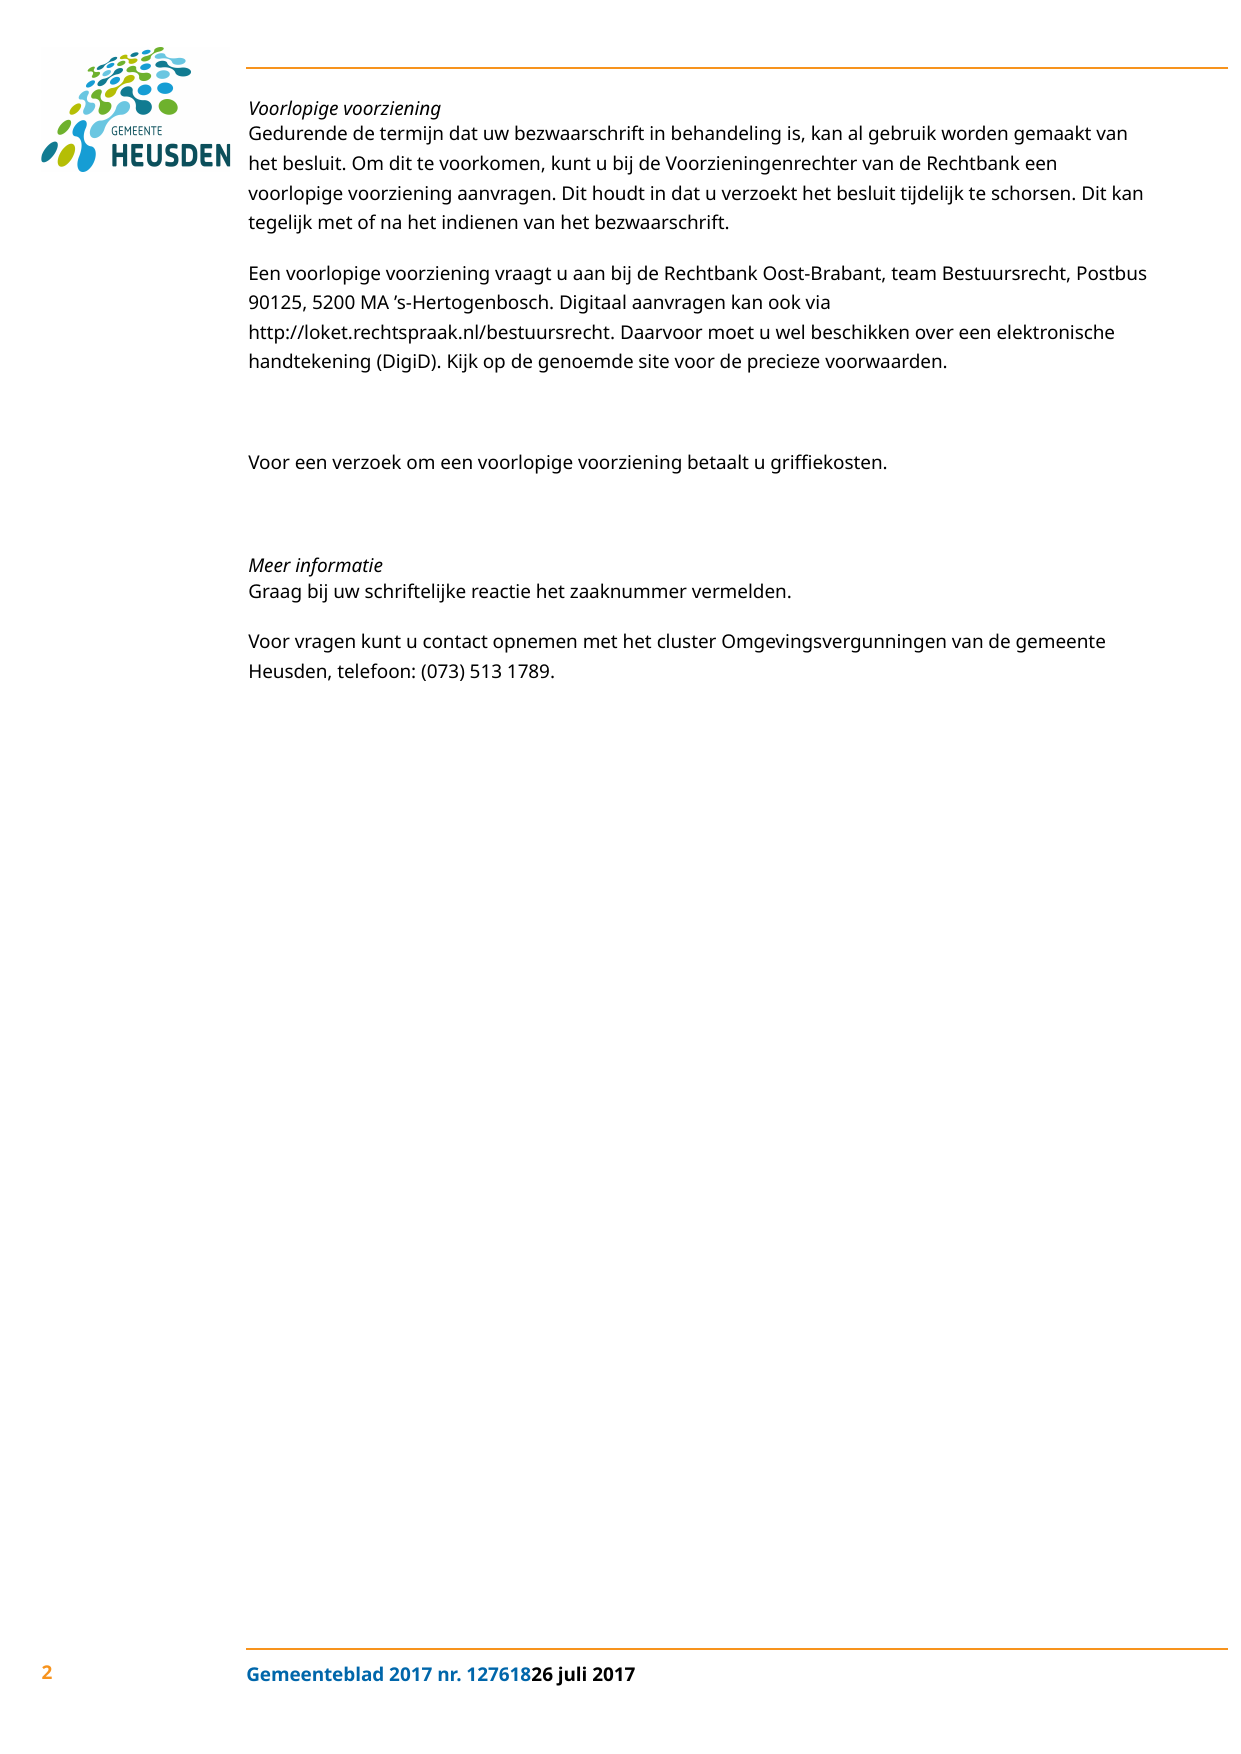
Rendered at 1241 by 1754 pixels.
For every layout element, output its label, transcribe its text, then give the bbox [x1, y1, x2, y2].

text Voorlopige voorziening [248, 95, 1152, 121]
text Voor vragen kunt u contact opnemen met het cluster Omgevingsvergunningen van de gemeente Heusden, telefoon: (073) 513 1789. [248, 629, 1152, 684]
text Meer informatie [248, 552, 1152, 578]
text Graag bij uw schriftelijke reactie het zaaknummer vermelden. [248, 578, 1152, 604]
text Een voorlopige voorziening vraagt u aan bij de Rechtbank Oost-Brabant, team Bestuursrecht, Postbus 90125, 5200 MA ’s-Hertogenbosch. Digitaal aanvragen kan ook via http://loket.rechtspraak.nl/bestuursrecht. Daarvoor moet u wel beschikken over een elektronische handtekening (DigiD). Kijk op de genoemde site voor de precieze voorwaarden. [248, 260, 1152, 374]
picture [41, 47, 231, 172]
text Voor een verzoek om een voorlopige voorziening betaalt u griffiekosten. [248, 449, 1152, 475]
text Gedurende de termijn dat uw bezwaarschrift in behandeling is, kan al gebruik worden gemaakt van het besluit. Om dit te voorkomen, kunt u bij de Voorzieningenrechter van de Rechtbank een voorlopige voorziening aanvragen. Dit houdt in dat u verzoekt het besluit tijdelijk te schorsen. Dit kan tegelijk met of na het indienen van het bezwaarschrift. [248, 121, 1152, 235]
